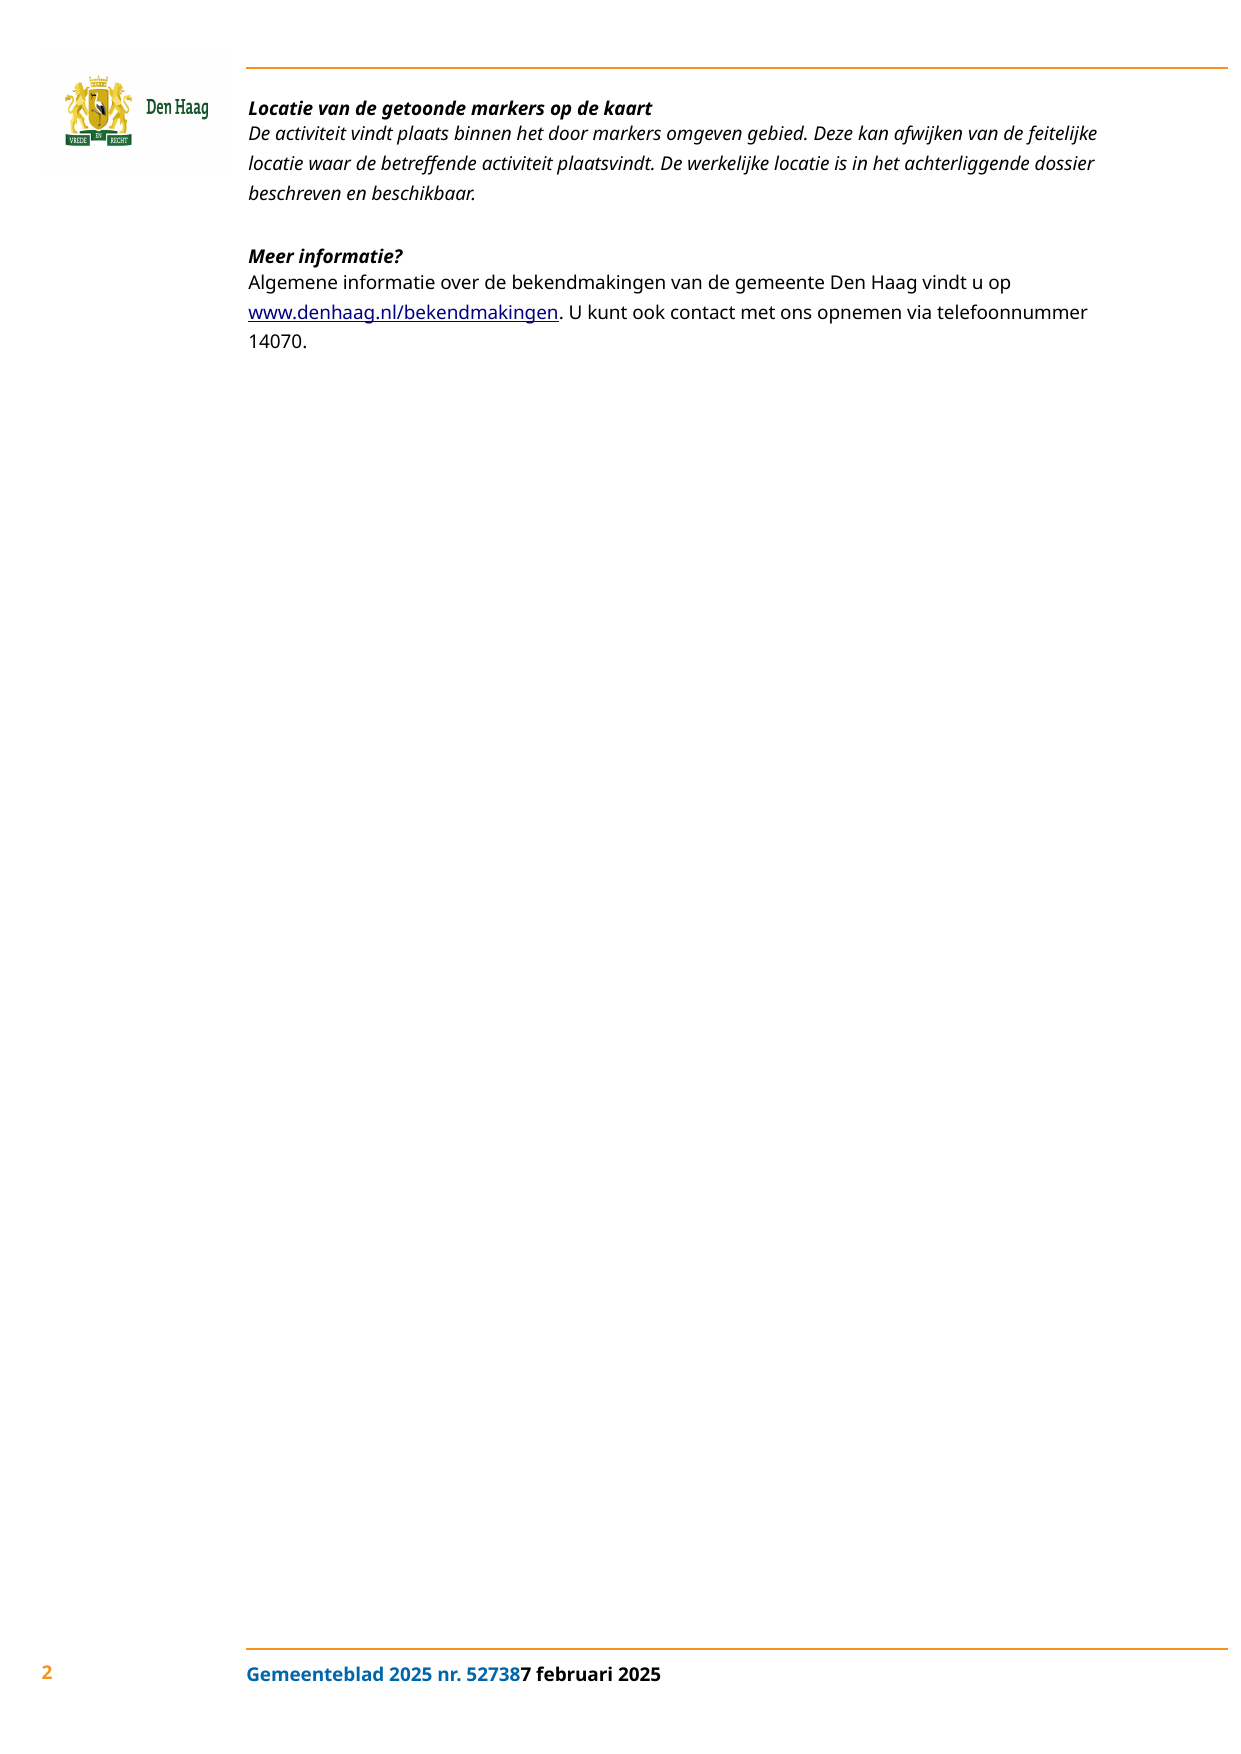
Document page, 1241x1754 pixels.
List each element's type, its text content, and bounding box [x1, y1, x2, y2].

text De activiteit vindt plaats binnen het door markers omgeven gebied. Deze kan afwijken van de feitelijke locatie waar de betreffende activiteit plaatsvindt. De werkelijke locatie is in het achterliggende dossier beschreven en beschikbaar. [248, 121, 1152, 205]
text Locatie van de getoonde markers op de kaart [248, 95, 1152, 121]
text Meer informatie? [248, 244, 1152, 269]
picture [41, 47, 231, 172]
text Algemene informatie over de bekendmakingen van de gemeente Den Haag vindt u op www.denhaag.nl/bekendmakingen. U kunt ook contact met ons opnemen via telefoonnummer 14070. [248, 269, 1152, 354]
